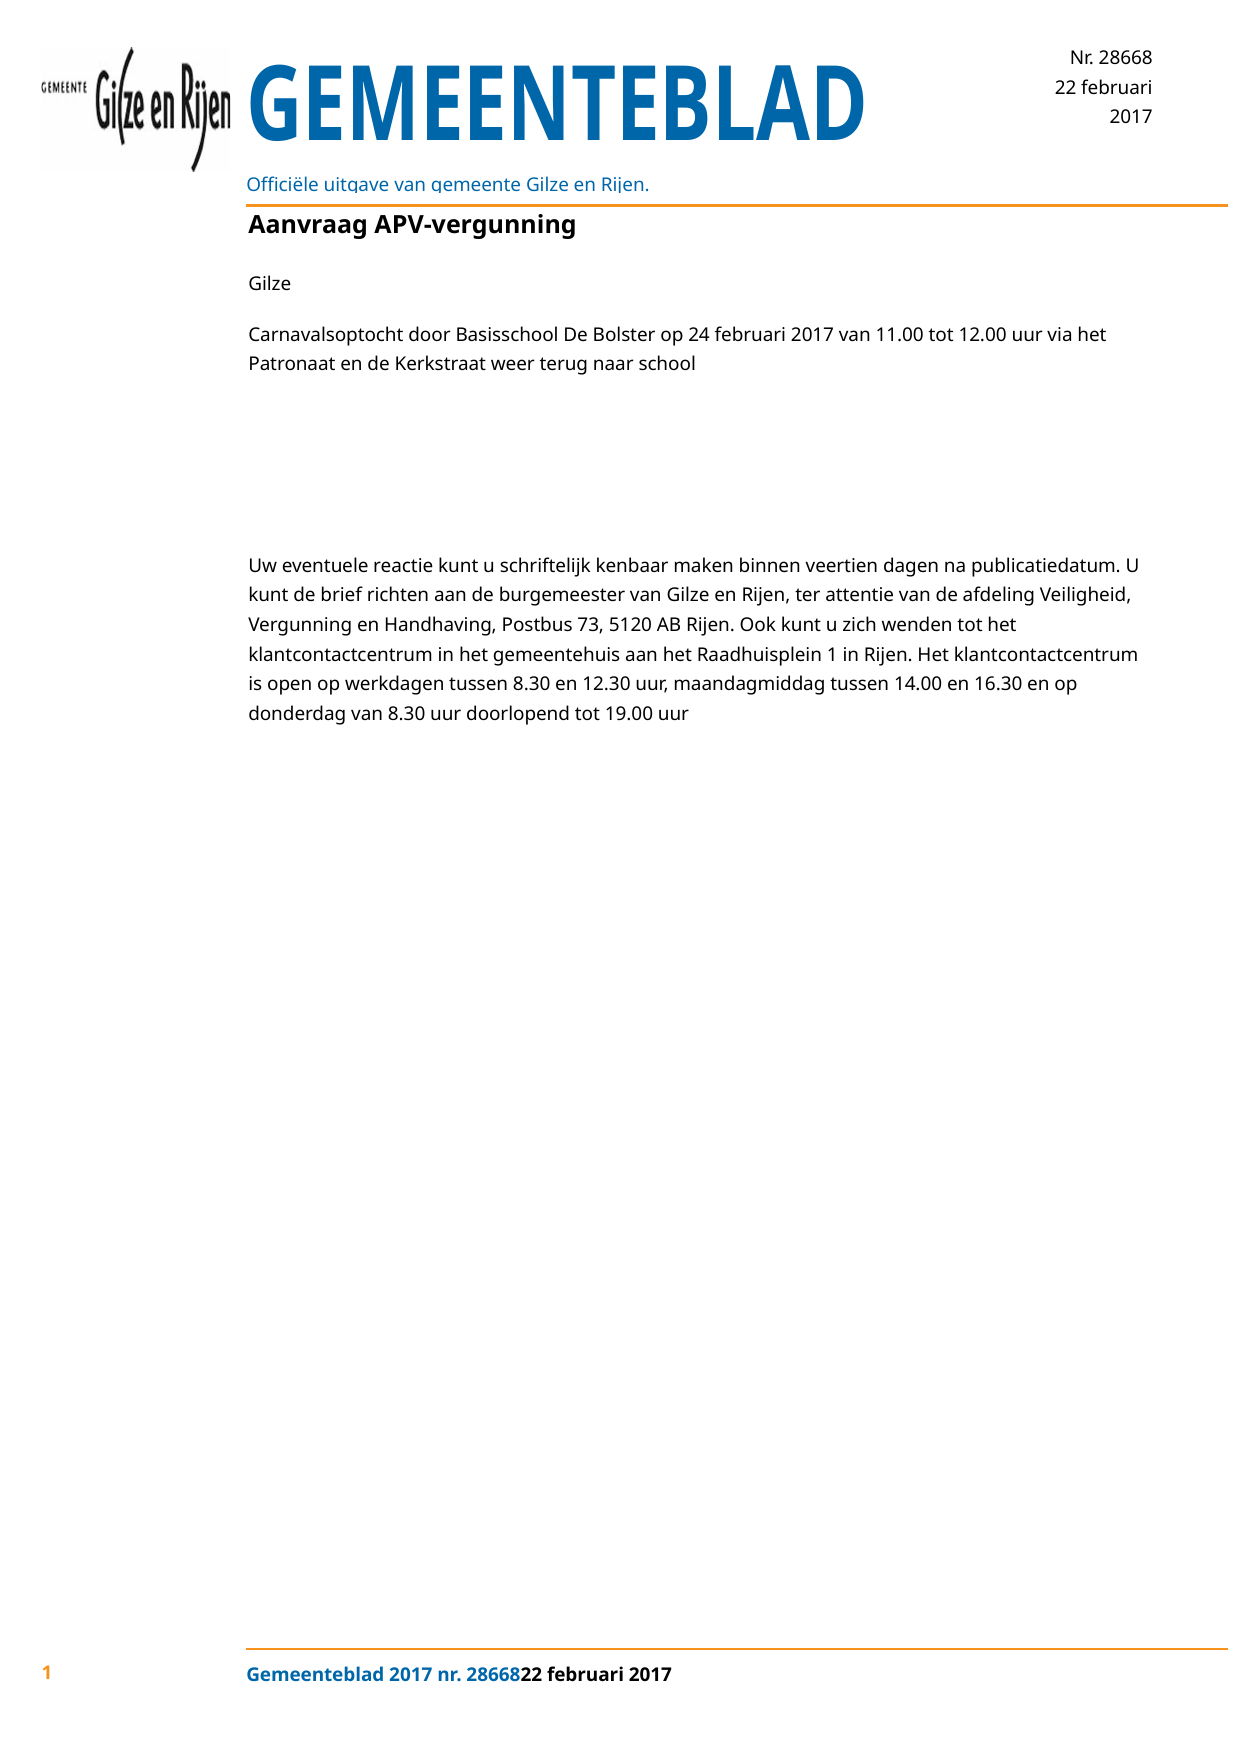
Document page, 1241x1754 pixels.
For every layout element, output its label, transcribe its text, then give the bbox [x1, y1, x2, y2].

picture [41, 47, 231, 172]
text Aanvraag APV-vergunning [248, 207, 1152, 241]
text Uw eventuele reactie kunt u schriftelijk kenbaar maken binnen veertien dagen na publicatiedatum. U kunt de brief richten aan de burgemeester van Gilze en Rijen, ter attentie van de afdeling Veiligheid, Vergunning en Handhaving, Postbus 73, 5120 AB Rijen. Ook kunt u zich wenden tot het klantcontactcentrum in het gemeentehuis aan het Raadhuisplein 1 in Rijen. Het klantcontactcentrum is open op werkdagen tussen 8.30 en 12.30 uur, maandagmiddag tussen 14.00 en 16.30 en op donderdag van 8.30 uur doorlopend tot 19.00 uur [248, 552, 1152, 726]
text Gilze [248, 270, 1152, 296]
text Carnavalsoptocht door Basisschool De Bolster op 24 februari 2017 van 11.00 tot 12.00 uur via het Patronaat en de Kerkstraat weer terug naar school [248, 321, 1152, 376]
